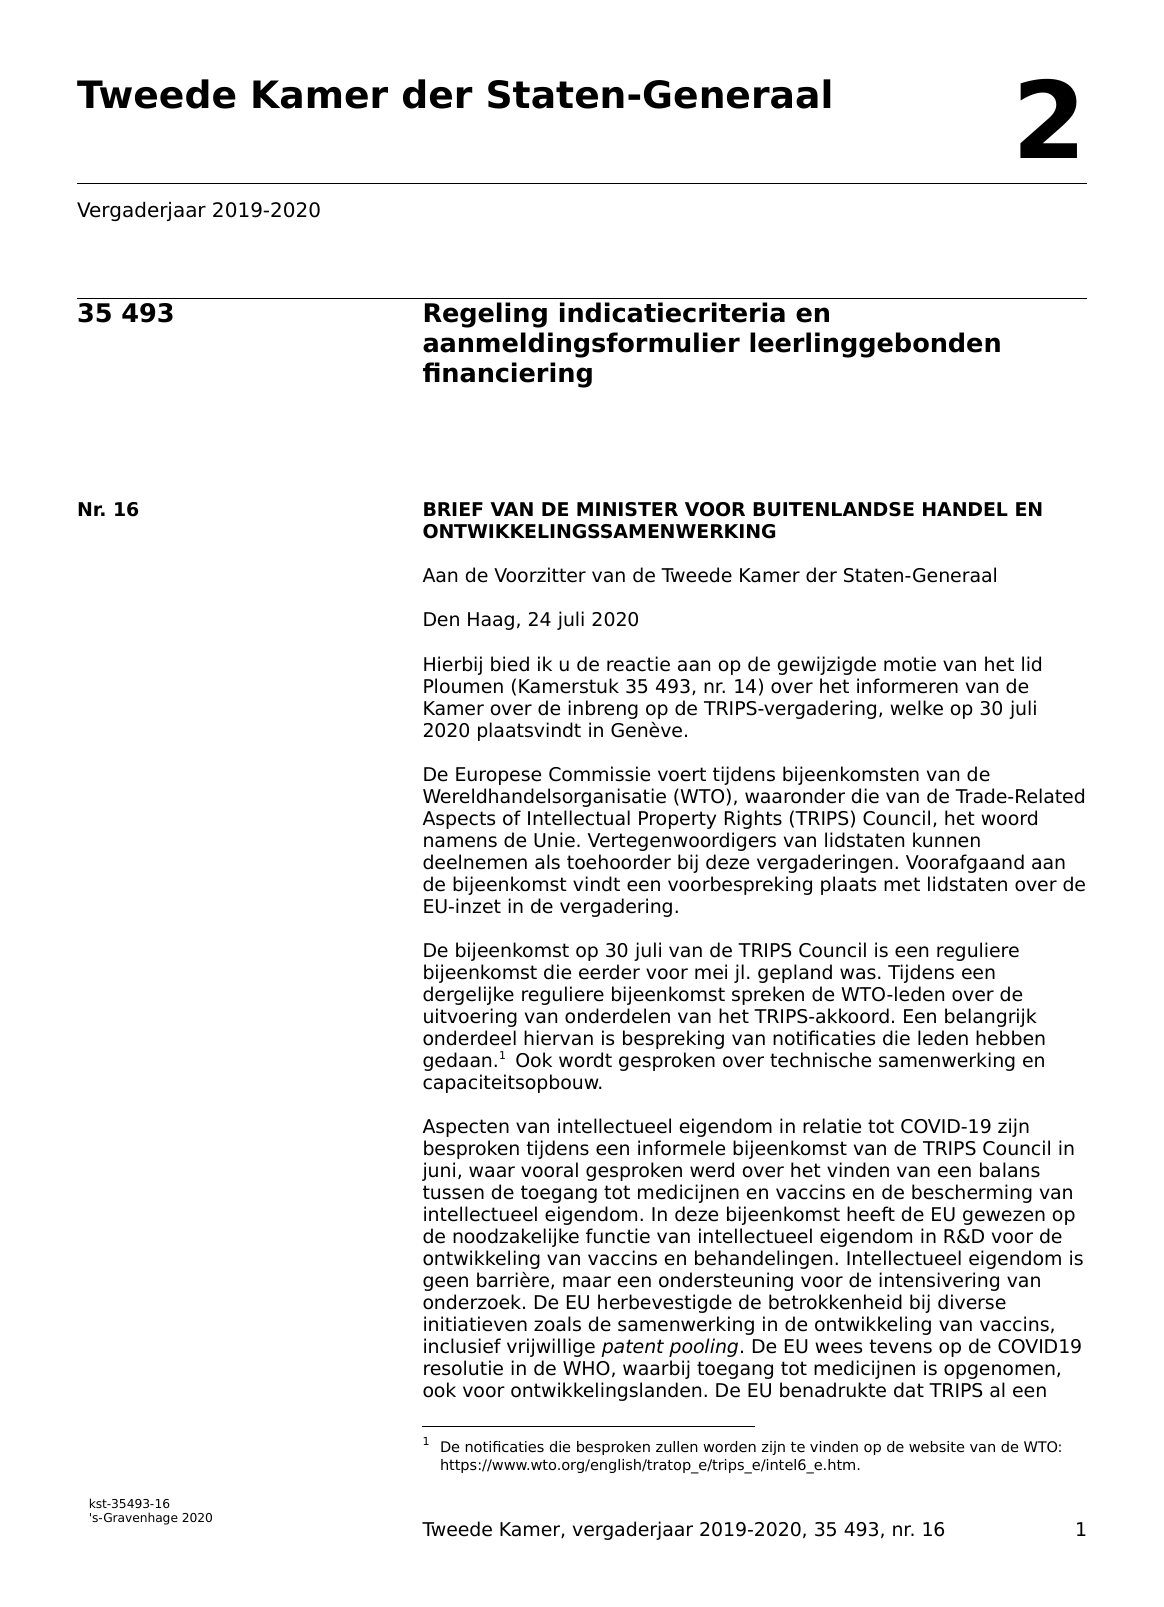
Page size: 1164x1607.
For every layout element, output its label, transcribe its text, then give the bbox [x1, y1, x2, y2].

text De Europese Commissie voert tijdens bijeenkomsten van de Wereldhandelsorganisatie (WTO), waaronder die van de Trade-Related Aspects of Intellectual Property Rights (TRIPS) Council, het woord namens de Unie. Vertegenwoordigers van lidstaten kunnen deelnemen als toehoorder bij deze vergaderingen. Voorafgaand aan de bijeenkomst vindt een voorbespreking plaats met lidstaten over de EU-inzet in de vergadering. [422, 764, 1087, 917]
subtitle 35 493 Regeling indicatiecriteria en aanmeldingsformulier leerlinggebonden financiering [77, 299, 1087, 388]
subtitle Nr. 16 BRIEF VAN DE MINISTER VOOR BUITENLANDSE HANDEL EN ONTWIKKELINGSSAMENWERKING [77, 499, 1087, 543]
text 's-Gravenhage 2020 [88, 1511, 323, 1525]
text Aan de Voorzitter van de Tweede Kamer der Staten-Generaal [422, 565, 1087, 587]
text Aspecten van intellectueel eigendom in relatie tot COVID-19 zijn besproken tijdens een informele bijeenkomst van de TRIPS Council in juni, waar vooral gesproken werd over het vinden van een balans tussen de toegang tot medicijnen en vaccins en de bescherming van intellectueel eigendom. In deze bijeenkomst heeft de EU gewezen op de noodzakelijke functie van intellectueel eigendom in R&D voor de ontwikkeling van vaccins en behandelingen. Intellectueel eigendom is geen barrière, maar een ondersteuning voor de intensivering van onderzoek. De EU herbevestigde de betrokkenheid bij diverse initiatieven zoals de samenwerking in de ontwikkeling van vaccins, inclusief vrijwillige patent pooling. De EU wees tevens op de COVID19 resolutie in de WHO, waarbij toegang tot medicijnen is opgenomen, ook voor ontwikkelingslanden. De EU benadrukte dat TRIPS al een [422, 1116, 1087, 1401]
text De notificaties die besproken zullen worden zijn te vinden op de website van de WTO: https://www.wto.org/english/tratop_e/trips_e/intel6_e.htm. [422, 1435, 1087, 1474]
text Hierbij bied ik u de reactie aan op de gewijzigde motie van het lid Ploumen (Kamerstuk 35 493, nr. 14) over het informeren van de Kamer over de inbreng op de TRIPS-vergadering, welke op 30 juli 2020 plaatsvindt in Genève. [422, 653, 1087, 741]
text De bijeenkomst op 30 juli van de TRIPS Council is een reguliere bijeenkomst die eerder voor mei jl. gepland was. Tijdens een dergelijke reguliere bijeenkomst spreken de WTO-leden over de uitvoering van onderdelen van het TRIPS-akkoord. Een belangrijk onderdeel hiervan is bespreking van notificaties die leden hebben gedaan. Ook wordt gesproken over technische samenwerking en capaciteitsopbouw. [422, 940, 1087, 1093]
table_header Tweede Kamer der Staten-Generaal [77, 59, 886, 183]
text Den Haag, 24 juli 2020 [422, 609, 1087, 631]
table_cell Vergaderjaar 2019-2020 [77, 184, 1087, 298]
text kst-35493-16 [88, 1497, 323, 1511]
table_header 2 [886, 59, 1087, 183]
